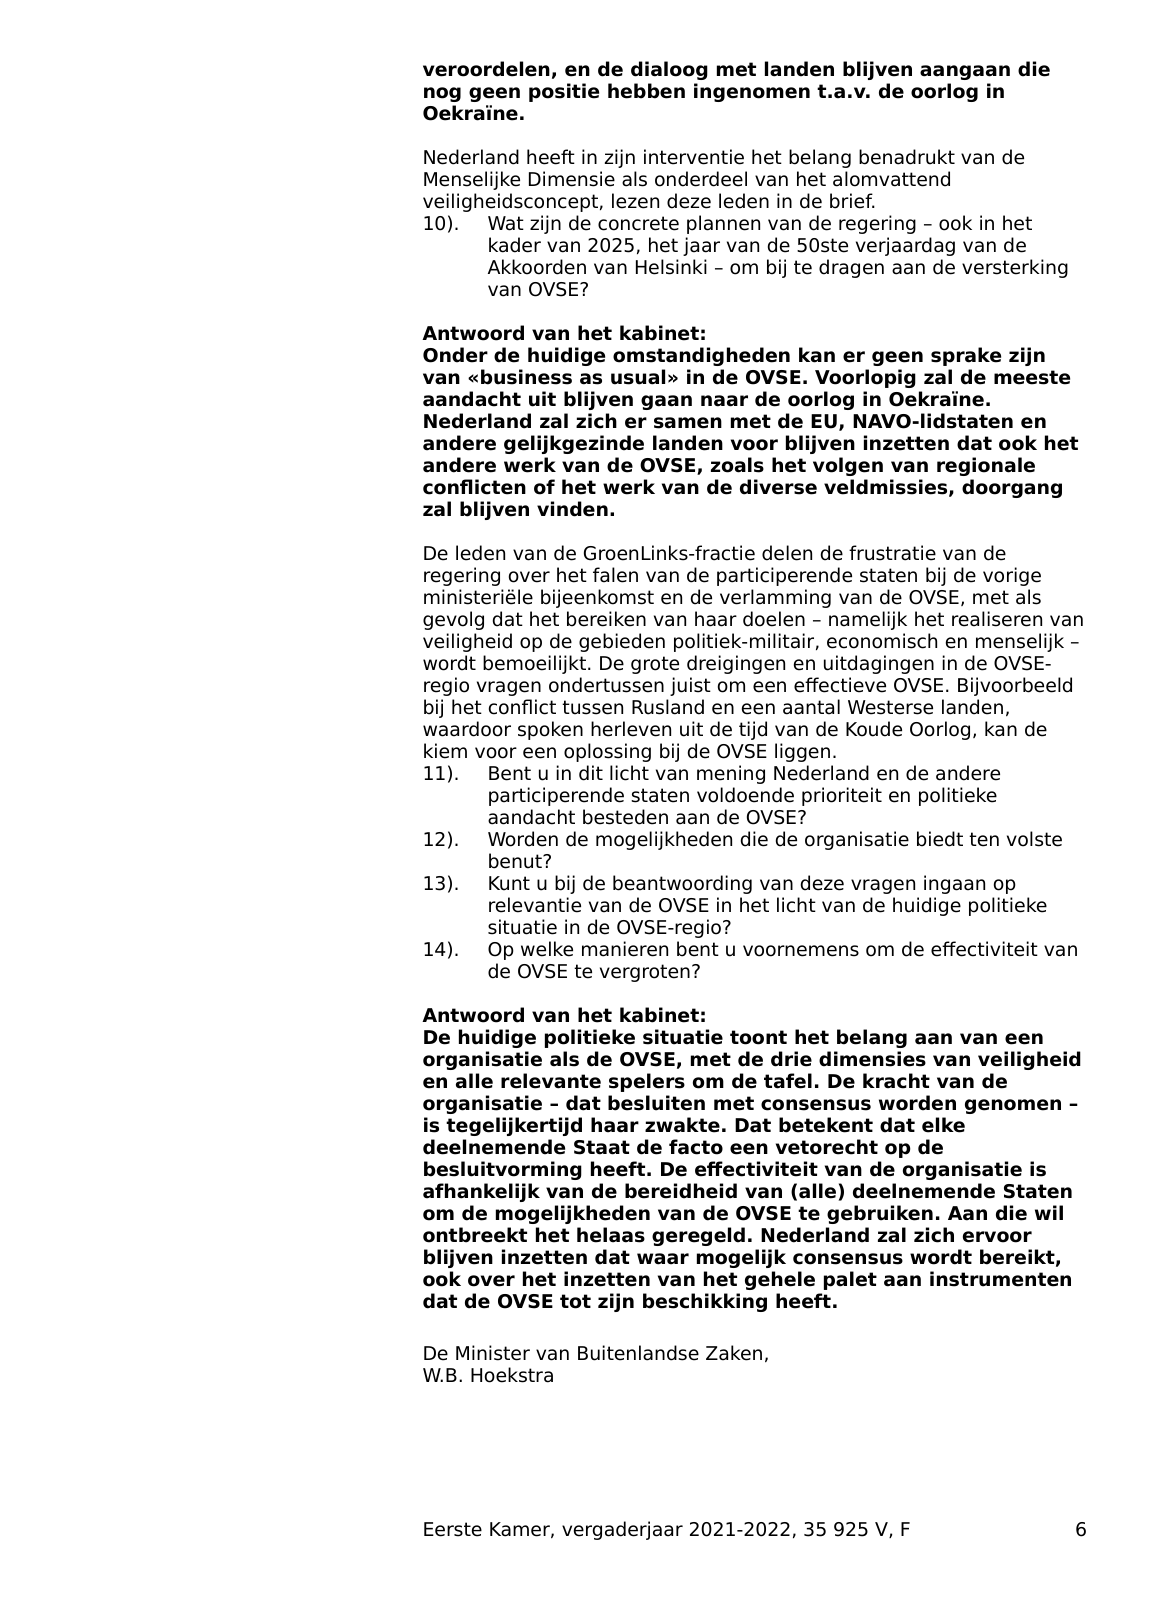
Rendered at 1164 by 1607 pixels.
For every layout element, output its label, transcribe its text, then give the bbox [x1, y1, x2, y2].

text 13). Kunt u bij de beantwoording van deze vragen ingaan op relevantie van de OVSE in het licht van de huidige politieke situatie in de OVSE-regio? [422, 873, 1087, 939]
text 12). Worden de mogelijkheden die de organisatie biedt ten volste benut? [422, 829, 1087, 873]
text De huidige politieke situatie toont het belang aan van een organisatie als de OVSE, met de drie dimensies van veiligheid en alle relevante spelers om de tafel. De kracht van de organisatie – dat besluiten met consensus worden genomen – is tegelijkertijd haar zwakte. Dat betekent dat elke deelnemende Staat de facto een vetorecht op de besluitvorming heeft. De effectiviteit van de organisatie is afhankelijk van de bereidheid van (alle) deelnemende Staten om de mogelijkheden van de OVSE te gebruiken. Aan die wil ontbreekt het helaas geregeld. Nederland zal zich ervoor blijven inzetten dat waar mogelijk consensus wordt bereikt, ook over het inzetten van het gehele palet aan instrumenten dat de OVSE tot zijn beschikking heeft. [422, 1027, 1087, 1313]
text Antwoord van het kabinet: [422, 323, 1087, 345]
text veroordelen, en de dialoog met landen blijven aangaan die nog geen positie hebben ingenomen t.a.v. de oorlog in Oekraïne. [422, 59, 1087, 125]
text Onder de huidige omstandigheden kan er geen sprake zijn van «business as usual» in de OVSE. Voorlopig zal de meeste aandacht uit blijven gaan naar de oorlog in Oekraïne. Nederland zal zich er samen met de EU, NAVO-lidstaten en andere gelijkgezinde landen voor blijven inzetten dat ook het andere werk van de OVSE, zoals het volgen van regionale conflicten of het werk van de diverse veldmissies, doorgang zal blijven vinden. [422, 345, 1087, 521]
text Antwoord van het kabinet: [422, 1005, 1087, 1027]
text 10). Wat zijn de concrete plannen van de regering – ook in het kader van 2025, het jaar van de 50ste verjaardag van de Akkoorden van Helsinki – om bij te dragen aan de versterking van OVSE? [422, 213, 1087, 301]
text 11). Bent u in dit licht van mening Nederland en de andere participerende staten voldoende prioriteit en politieke aandacht besteden aan de OVSE? [422, 763, 1087, 829]
text 14). Op welke manieren bent u voornemens om de effectiviteit van de OVSE te vergroten? [422, 939, 1087, 983]
text De Minister van Buitenlandse Zaken, W.B. Hoekstra [422, 1343, 1087, 1387]
text De leden van de GroenLinks-fractie delen de frustratie van de regering over het falen van de participerende staten bij de vorige ministeriële bijeenkomst en de verlamming van de OVSE, met als gevolg dat het bereiken van haar doelen – namelijk het realiseren van veiligheid op de gebieden politiek-militair, economisch en menselijk – wordt bemoeilijkt. De grote dreigingen en uitdagingen in de OVSE-regio vragen ondertussen juist om een effectieve OVSE. Bijvoorbeeld bij het conflict tussen Rusland en een aantal Westerse landen, waardoor spoken herleven uit de tijd van de Koude Oorlog, kan de kiem voor een oplossing bij de OVSE liggen. [422, 543, 1087, 763]
text Nederland heeft in zijn interventie het belang benadrukt van de Menselijke Dimensie als onderdeel van het alomvattend veiligheidsconcept, lezen deze leden in de brief. [422, 147, 1087, 213]
